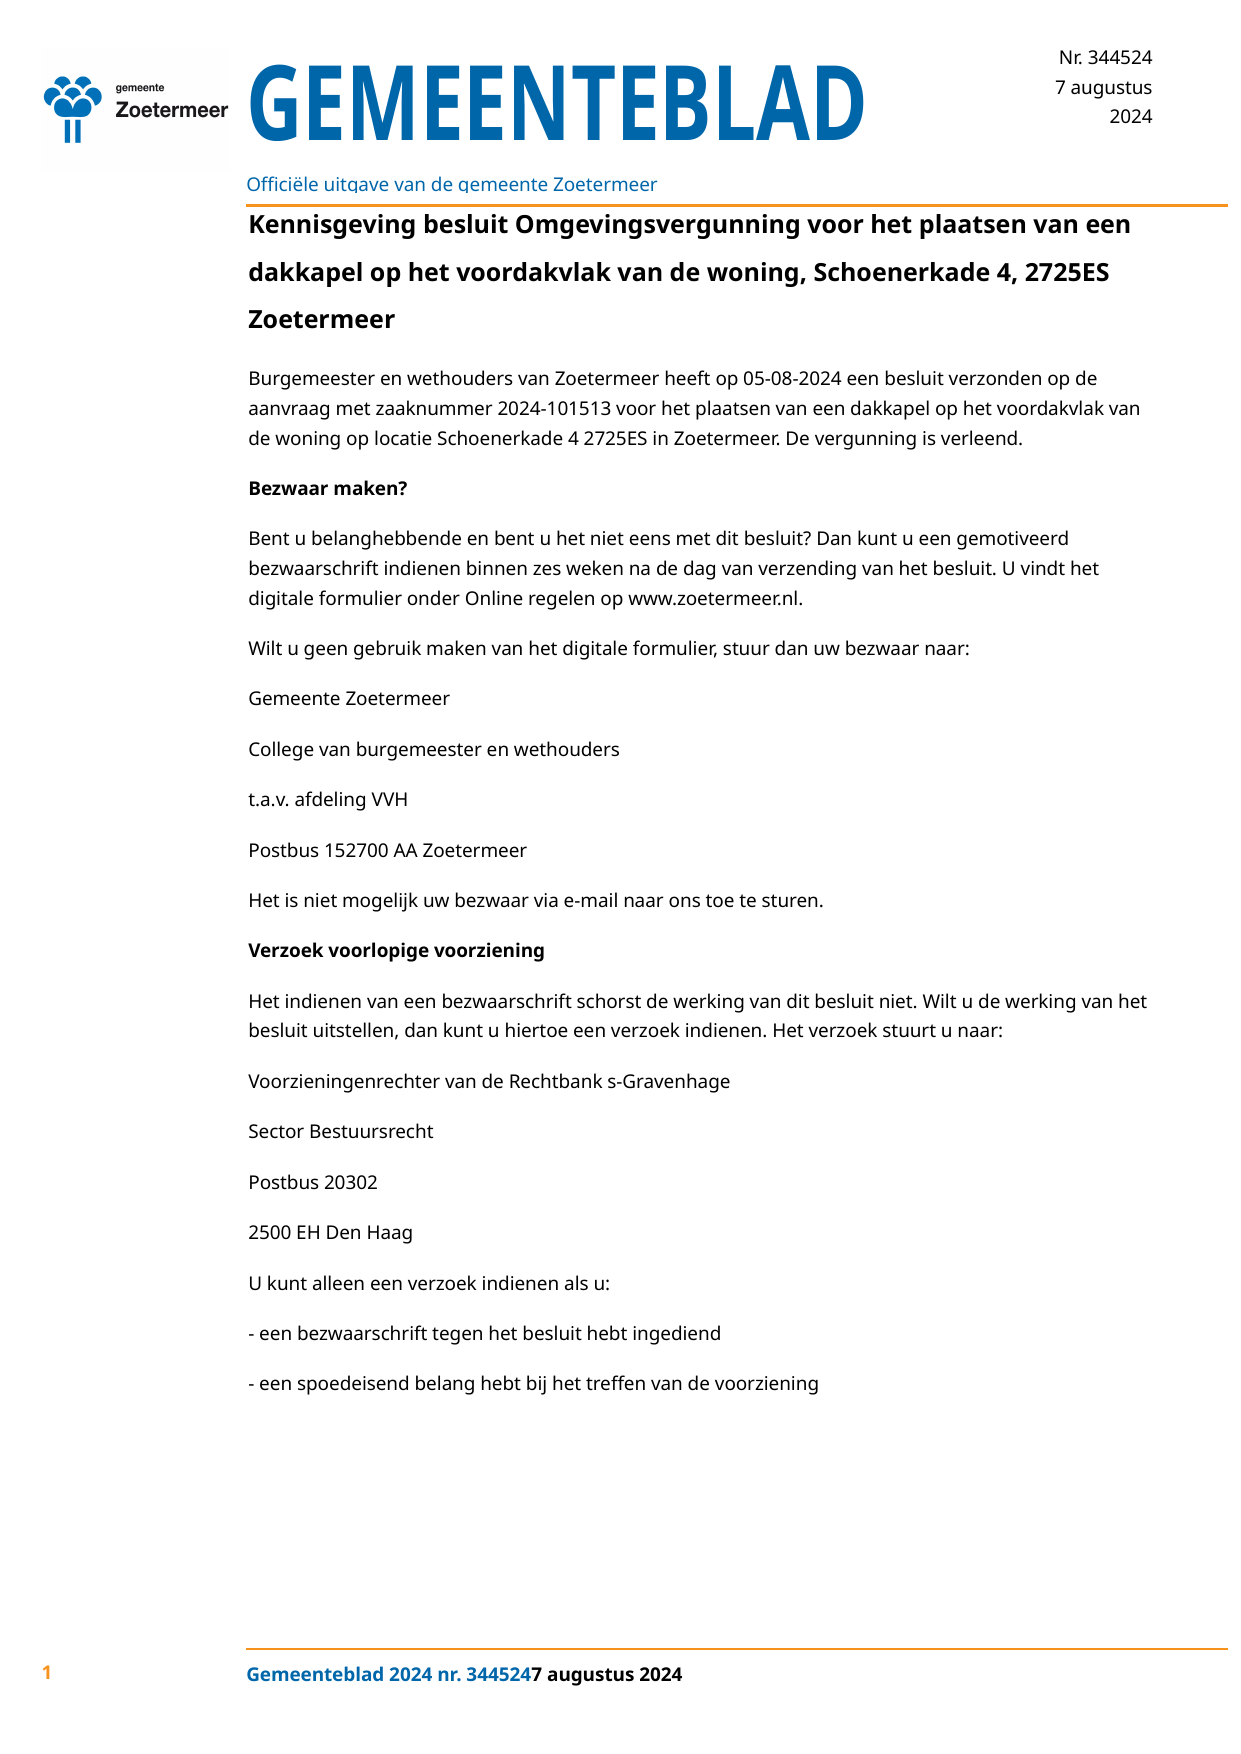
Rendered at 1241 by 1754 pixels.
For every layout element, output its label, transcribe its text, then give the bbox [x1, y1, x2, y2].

text Gemeente Zoetermeer [248, 686, 1152, 711]
picture [41, 47, 231, 172]
text Wilt u geen gebruik maken van het digitale formulier, stuur dan uw bezwaar naar: [248, 635, 1152, 661]
text - een bezwaarschrift tegen het besluit hebt ingediend [248, 1320, 1152, 1346]
text Postbus 20302 [248, 1169, 1152, 1194]
text 2500 EH Den Haag [248, 1219, 1152, 1245]
text Bezwaar maken? [248, 475, 1152, 501]
text t.a.v. afdeling VVH [248, 786, 1152, 812]
text Het indienen van een bezwaarschrift schorst de werking van dit besluit niet. Wilt u de werking van het besluit uitstellen, dan kunt u hiertoe een verzoek indienen. Het verzoek stuurt u naar: [248, 988, 1152, 1043]
text U kunt alleen een verzoek indienen als u: [248, 1270, 1152, 1295]
text Het is niet mogelijk uw bezwaar via e-mail naar ons toe te sturen. [248, 887, 1152, 913]
text Burgemeester en wethouders van Zoetermeer heeft op 05-08-2024 een besluit verzonden op de aanvraag met zaaknummer 2024-101513 voor het plaatsen van een dakkapel op het voordakvlak van de woning op locatie Schoenerkade 4 2725ES in Zoetermeer. De vergunning is verleend. [248, 366, 1152, 450]
text Postbus 152700 AA Zoetermeer [248, 837, 1152, 862]
text Verzoek voorlopige voorziening [248, 938, 1152, 963]
text Voorzieningenrechter van de Rechtbank s-Gravenhage [248, 1068, 1152, 1094]
text Bent u belanghebbende en bent u het niet eens met dit besluit? Dan kunt u een gemotiveerd bezwaarschrift indienen binnen zes weken na de dag van verzending van het besluit. U vindt het digitale formulier onder Online regelen op www.zoetermeer.nl. [248, 526, 1152, 610]
text College van burgemeester en wethouders [248, 736, 1152, 762]
text Sector Bestuursrecht [248, 1118, 1152, 1144]
text - een spoedeisend belang hebt bij het treffen van de voorziening [248, 1371, 1152, 1396]
text Kennisgeving besluit Omgevingsvergunning voor het plaatsen van een dakkapel op het voordakvlak van de woning, Schoenerkade 4, 2725ES Zoetermeer [248, 207, 1152, 336]
